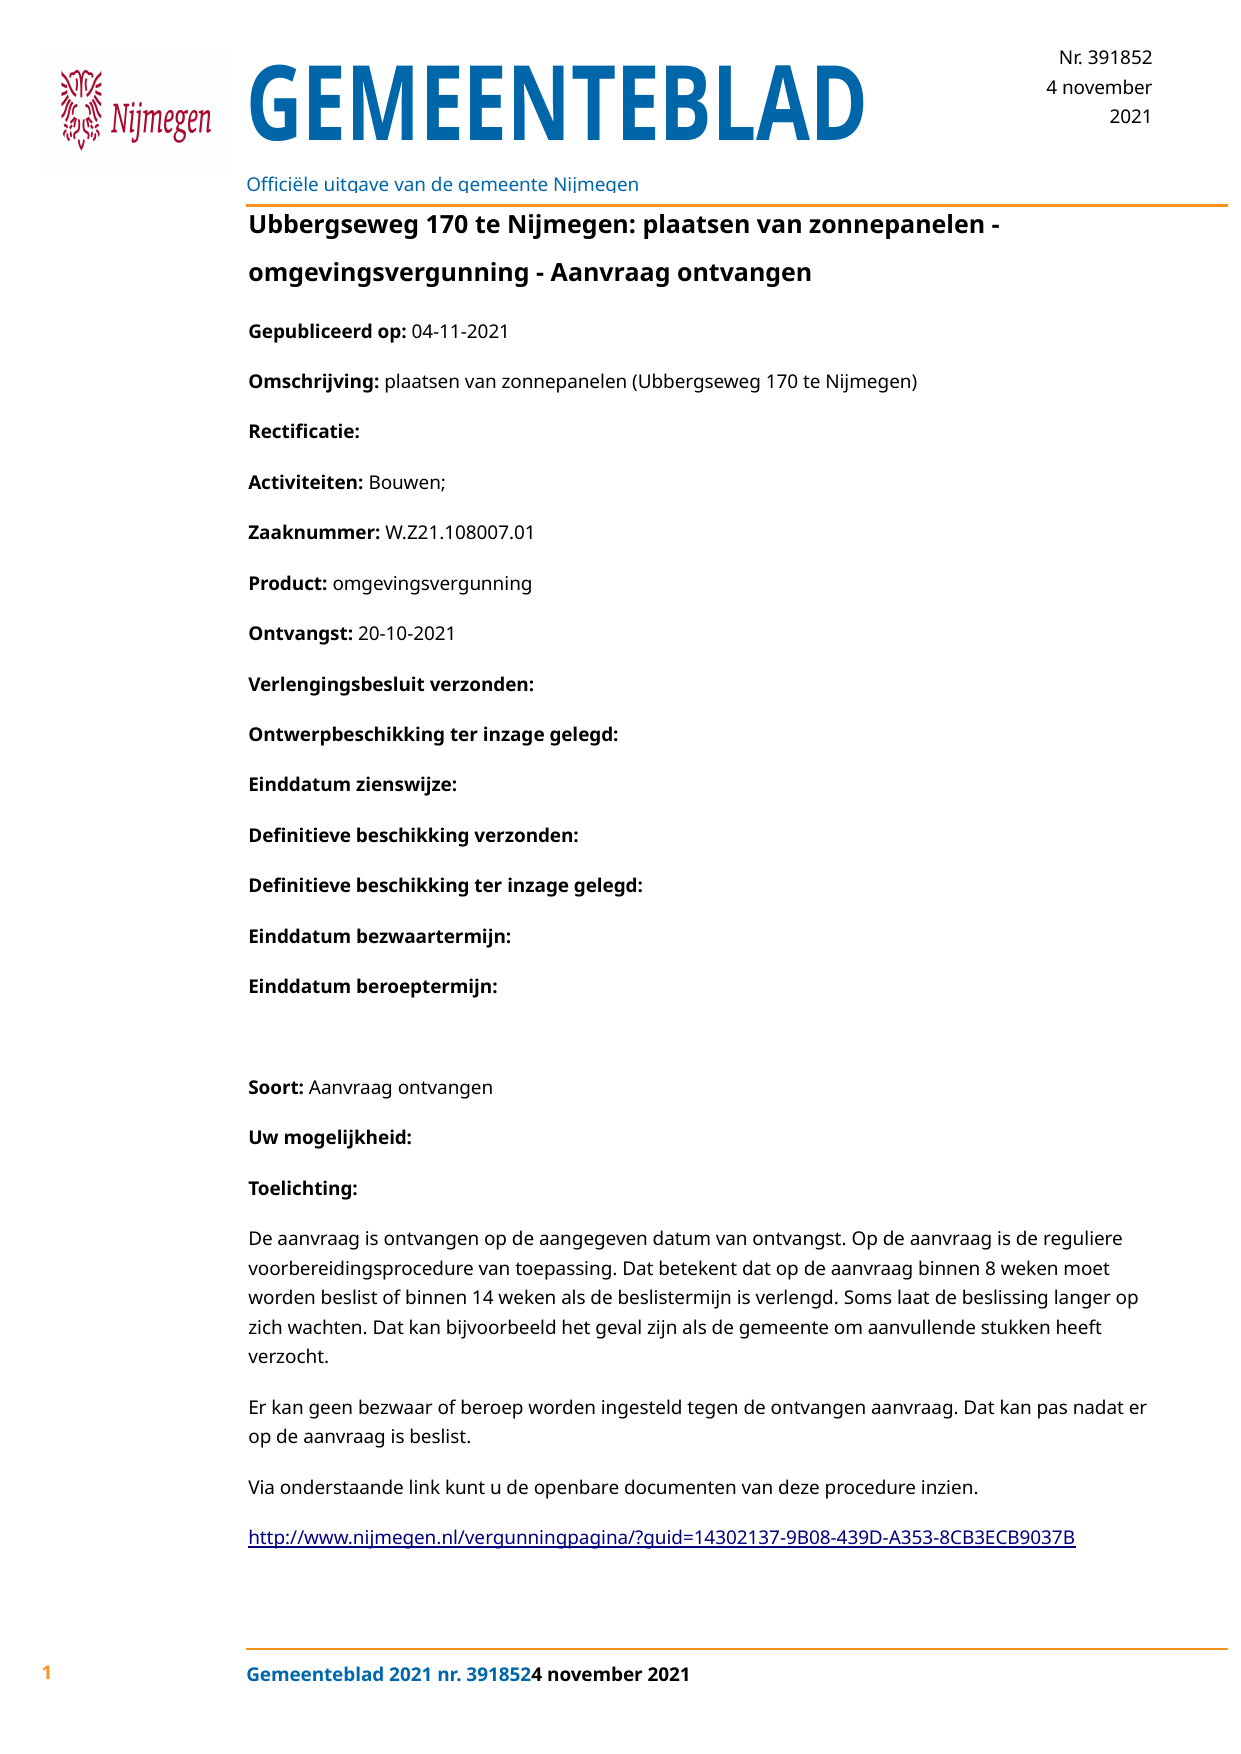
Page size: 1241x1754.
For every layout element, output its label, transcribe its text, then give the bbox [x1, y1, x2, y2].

text Soort: Aanvraag ontvangen [248, 1074, 1152, 1100]
text Einddatum beroeptermijn: [248, 973, 1152, 999]
text Via onderstaande link kunt u de openbare documenten van deze procedure inzien. [248, 1474, 1152, 1500]
text Activiteiten: Bouwen; [248, 469, 1152, 495]
text Gepubliceerd op: 04-11-2021 [248, 318, 1152, 344]
text http://www.nijmegen.nl/vergunningpagina/?guid=14302137-9B08-439D-A353-8CB3ECB9037B [248, 1524, 1152, 1550]
text Einddatum bezwaartermijn: [248, 923, 1152, 949]
text Ontvangst: 20-10-2021 [248, 620, 1152, 646]
text De aanvraag is ontvangen op de aangegeven datum van ontvangst. Op de aanvraag is de reguliere voorbereidingsprocedure van toepassing. Dat betekent dat op de aanvraag binnen 8 weken moet worden beslist of binnen 14 weken als de beslistermijn is verlengd. Soms laat de beslissing langer op zich wachten. Dat kan bijvoorbeeld het geval zijn als de gemeente om aanvullende stukken heeft verzocht. [248, 1225, 1152, 1369]
text Product: omgevingsvergunning [248, 570, 1152, 596]
text Definitieve beschikking ter inzage gelegd: [248, 872, 1152, 898]
text Definitieve beschikking verzonden: [248, 822, 1152, 848]
text Omschrijving: plaatsen van zonnepanelen (Ubbergseweg 170 te Nijmegen) [248, 368, 1152, 394]
text Er kan geen bezwaar of beroep worden ingesteld tegen de ontvangen aanvraag. Dat kan pas nadat er op de aanvraag is beslist. [248, 1394, 1152, 1449]
text Ontwerpbeschikking ter inzage gelegd: [248, 721, 1152, 747]
text Verlengingsbesluit verzonden: [248, 671, 1152, 697]
picture [41, 47, 231, 172]
text Uw mogelijkheid: [248, 1124, 1152, 1150]
text Toelichting: [248, 1175, 1152, 1201]
text Rectificatie: [248, 419, 1152, 444]
text Zaaknummer: W.Z21.108007.01 [248, 519, 1152, 545]
text Ubbergseweg 170 te Nijmegen: plaatsen van zonnepanelen - omgevingsvergunning - Aanvraag ontvangen [248, 207, 1152, 288]
text Einddatum zienswijze: [248, 772, 1152, 797]
